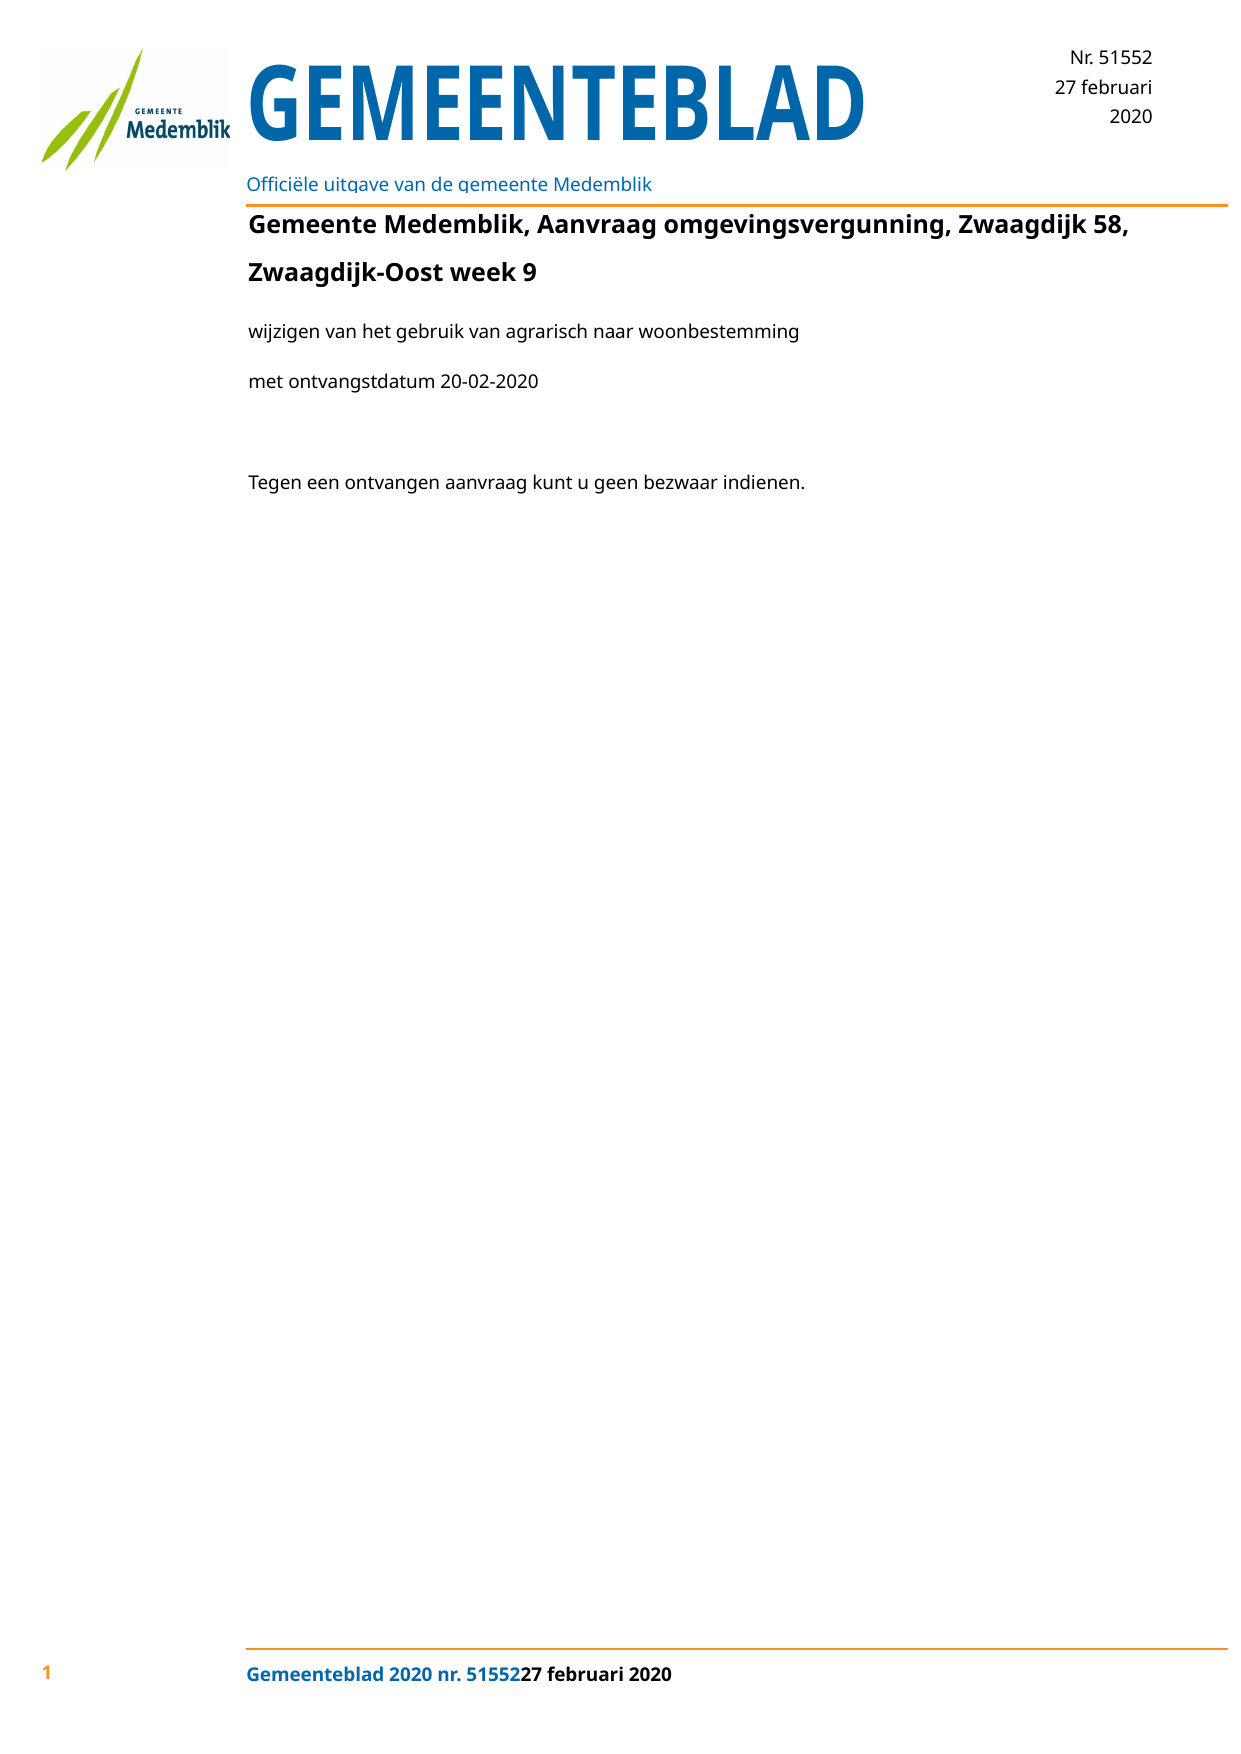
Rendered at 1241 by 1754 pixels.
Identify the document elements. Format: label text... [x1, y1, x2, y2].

text met ontvangstdatum 20-02-2020 [248, 368, 1152, 394]
text Gemeente Medemblik, Aanvraag omgevingsvergunning, Zwaagdijk 58, Zwaagdijk-Oost week 9 [248, 207, 1152, 288]
picture [41, 47, 231, 172]
text Tegen een ontvangen aanvraag kunt u geen bezwaar indienen. [248, 469, 1152, 495]
text wijzigen van het gebruik van agrarisch naar woonbestemming [248, 318, 1152, 344]
